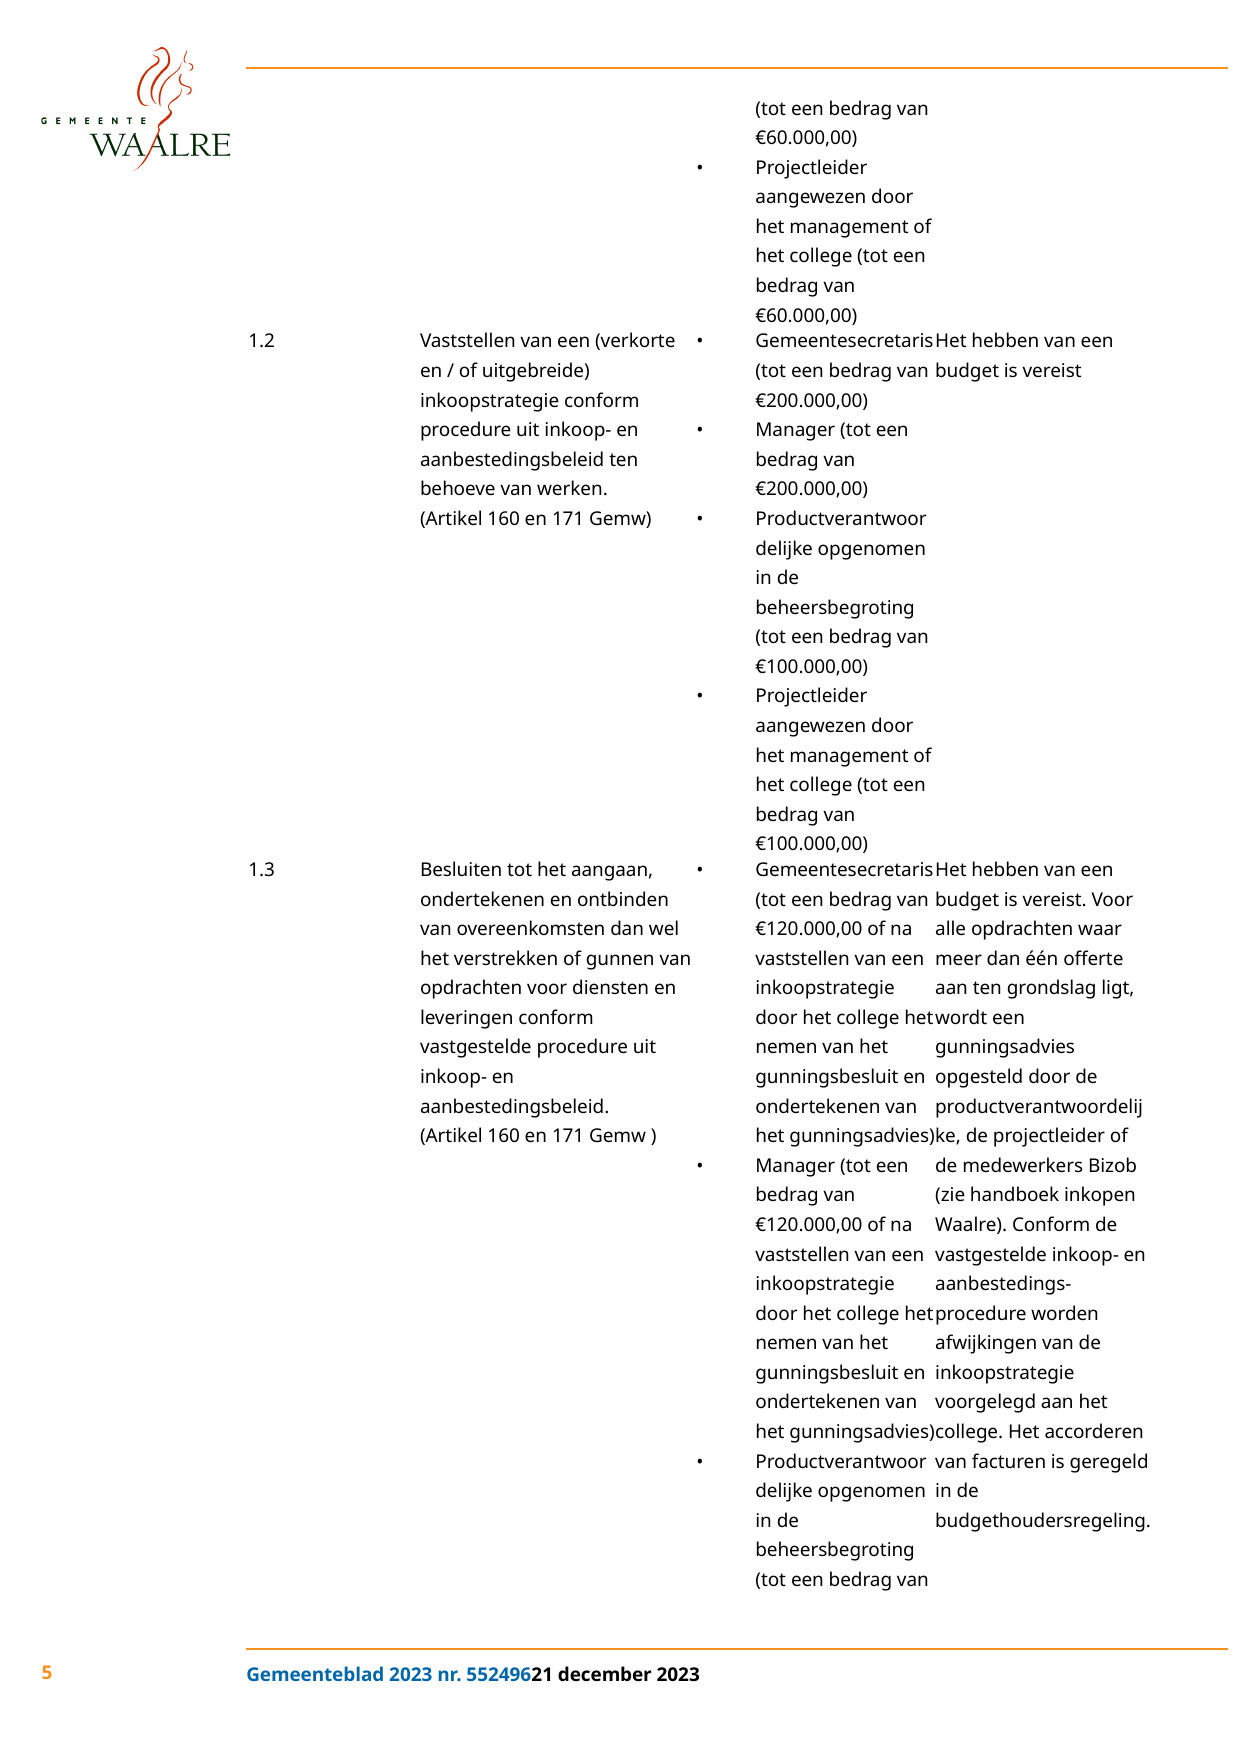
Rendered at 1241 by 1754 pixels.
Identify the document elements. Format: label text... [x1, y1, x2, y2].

picture [41, 47, 231, 172]
table_cell Gemeentesecretaris (tot een bedrag van €200.000,00) Manager (tot een bedrag van €200.000,00) Productverantwoordelijke opgenomen in de beheersbegroting (tot een bedrag van €100.000,00) Projectleider aangewezen door het management of het college (tot een bedrag van €100.000,00) [696, 328, 935, 856]
table_cell (tot een bedrag van €60.000,00) Projectleider aangewezen door het management of het college (tot een bedrag van €60.000,00) [696, 95, 935, 328]
table_cell 1.3 [248, 856, 420, 1592]
table_cell [935, 95, 1152, 328]
table_cell Het hebben van een budget is vereist. Voor alle opdrachten waar meer dan één offerte aan ten grondslag ligt, wordt een gunningsadvies opgesteld door de productverantwoordelijke, de projectleider of de medewerkers Bizob (zie handboek inkopen Waalre). Conform de vastgestelde inkoop- en aanbestedings- procedure worden afwijkingen van de inkoopstrategie voorgelegd aan het college. Het accorderen van facturen is geregeld in de budgethoudersregeling. [935, 856, 1152, 1592]
table_cell [420, 95, 696, 328]
table_cell Vaststellen van een (verkorte en / of uitgebreide) inkoopstrategie conform procedure uit inkoop- en aanbestedingsbeleid ten behoeve van werken. (Artikel 160 en 171 Gemw) [420, 328, 696, 856]
table_cell [248, 95, 420, 328]
table_cell Het hebben van een budget is vereist [935, 328, 1152, 856]
table_cell Besluiten tot het aangaan, ondertekenen en ontbinden van overeenkomsten dan wel het verstrekken of gunnen van opdrachten voor diensten en leveringen conform vastgestelde procedure uit inkoop- en aanbestedingsbeleid. (Artikel 160 en 171 Gemw ) [420, 856, 696, 1592]
table_cell 1.2 [248, 328, 420, 856]
table_cell Gemeentesecretaris (tot een bedrag van €120.000,00 of na vaststellen van een inkoopstrategie door het college het nemen van het gunningsbesluit en ondertekenen van het gunningsadvies) Manager (tot een bedrag van €120.000,00 of na vaststellen van een inkoopstrategie door het college het nemen van het gunningsbesluit en ondertekenen van het gunningsadvies) Productverantwoordelijke opgenomen in de beheersbegroting (tot een bedrag van [696, 856, 935, 1592]
